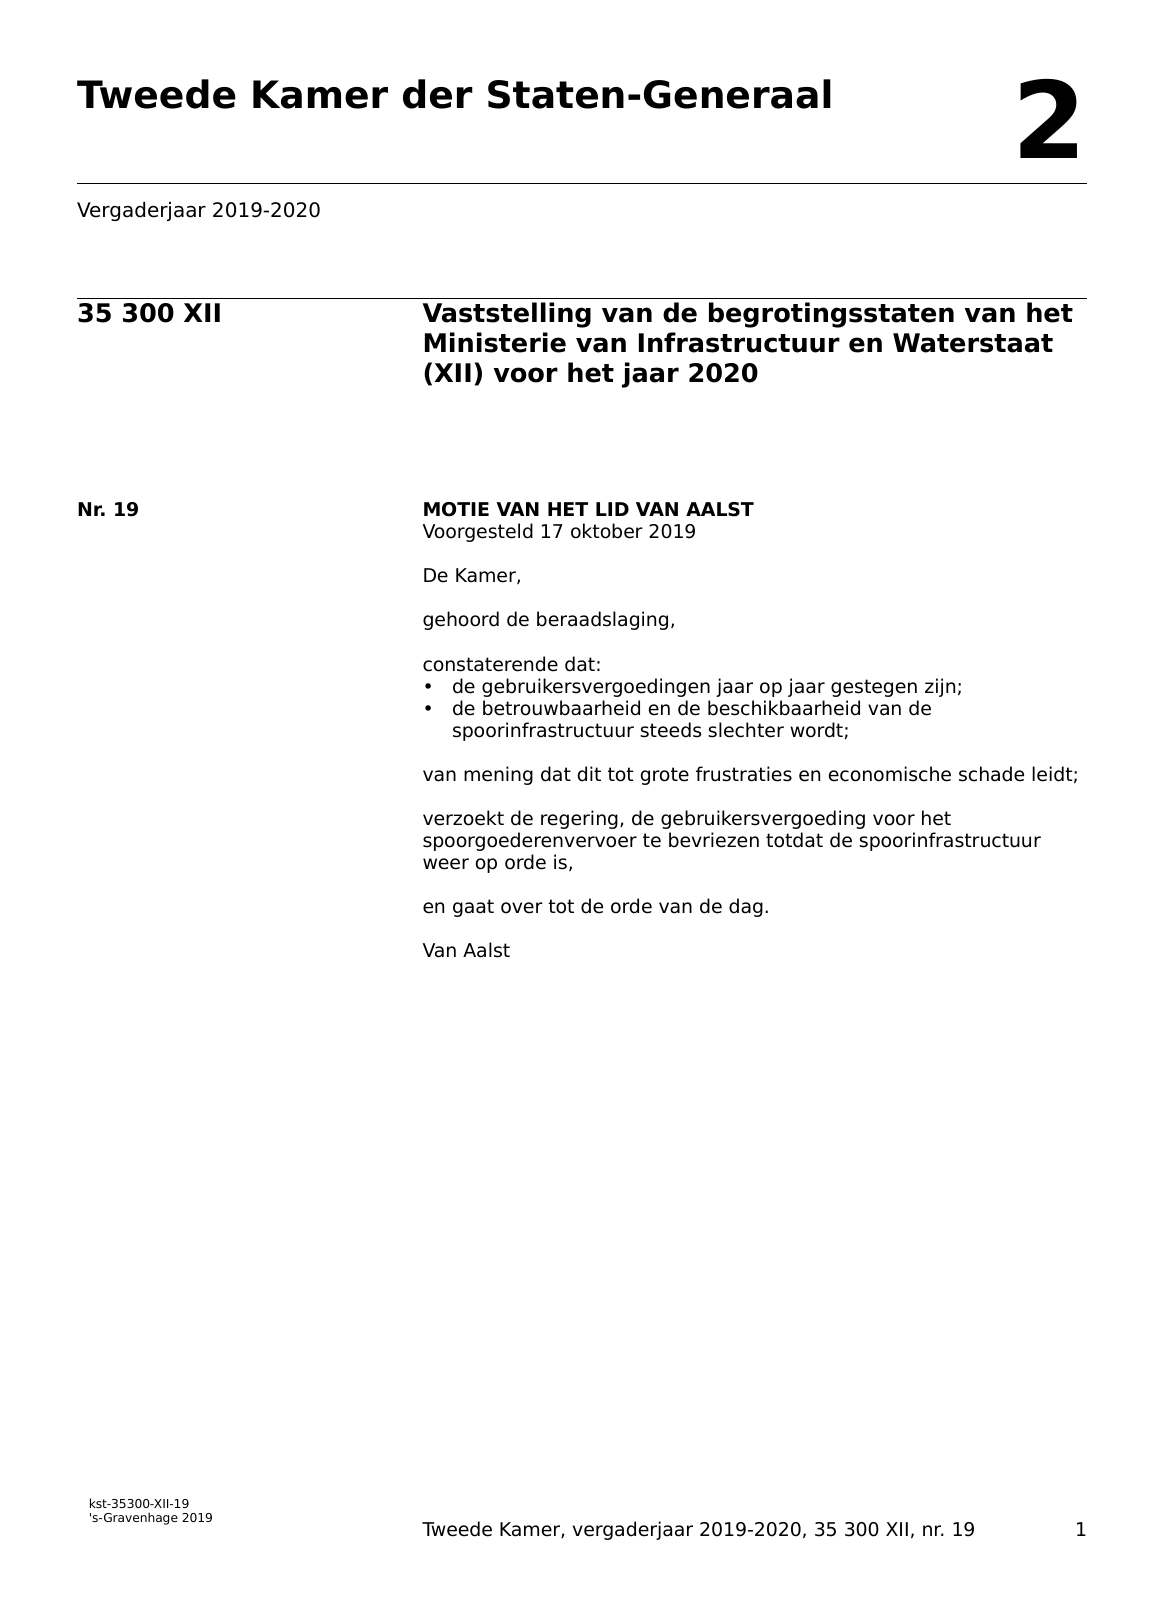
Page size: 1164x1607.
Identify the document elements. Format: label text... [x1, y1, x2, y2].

text van mening dat dit tot grote frustraties en economische schade leidt; [422, 764, 1087, 786]
subtitle Nr. 19 MOTIE VAN HET LID VAN AALST [77, 499, 1087, 521]
text Van Aalst [422, 940, 1087, 962]
text • de betrouwbaarheid en de beschikbaarheid van de spoorinfrastructuur steeds slechter wordt; [422, 697, 1087, 741]
text constaterende dat: [422, 653, 1087, 676]
text • de gebruikersvergoedingen jaar op jaar gestegen zijn; [422, 676, 1087, 697]
text en gaat over tot de orde van de dag. [422, 896, 1087, 918]
subtitle 35 300 XII Vaststelling van de begrotingsstaten van het Ministerie van Infrastructuur en Waterstaat (XII) voor het jaar 2020 [77, 299, 1087, 388]
text Voorgesteld 17 oktober 2019 [422, 521, 1087, 543]
text verzoekt de regering, de gebruikersvergoeding voor het spoorgoederenvervoer te bevriezen totdat de spoorinfrastructuur weer op orde is, [422, 808, 1087, 874]
text 's-Gravenhage 2019 [88, 1511, 323, 1525]
text gehoord de beraadslaging, [422, 609, 1087, 631]
text De Kamer, [422, 565, 1087, 587]
text kst-35300-XII-19 [88, 1497, 323, 1511]
table_header 2 [886, 59, 1087, 183]
table_header Tweede Kamer der Staten-Generaal [77, 59, 886, 183]
table_cell Vergaderjaar 2019-2020 [77, 184, 1087, 298]
